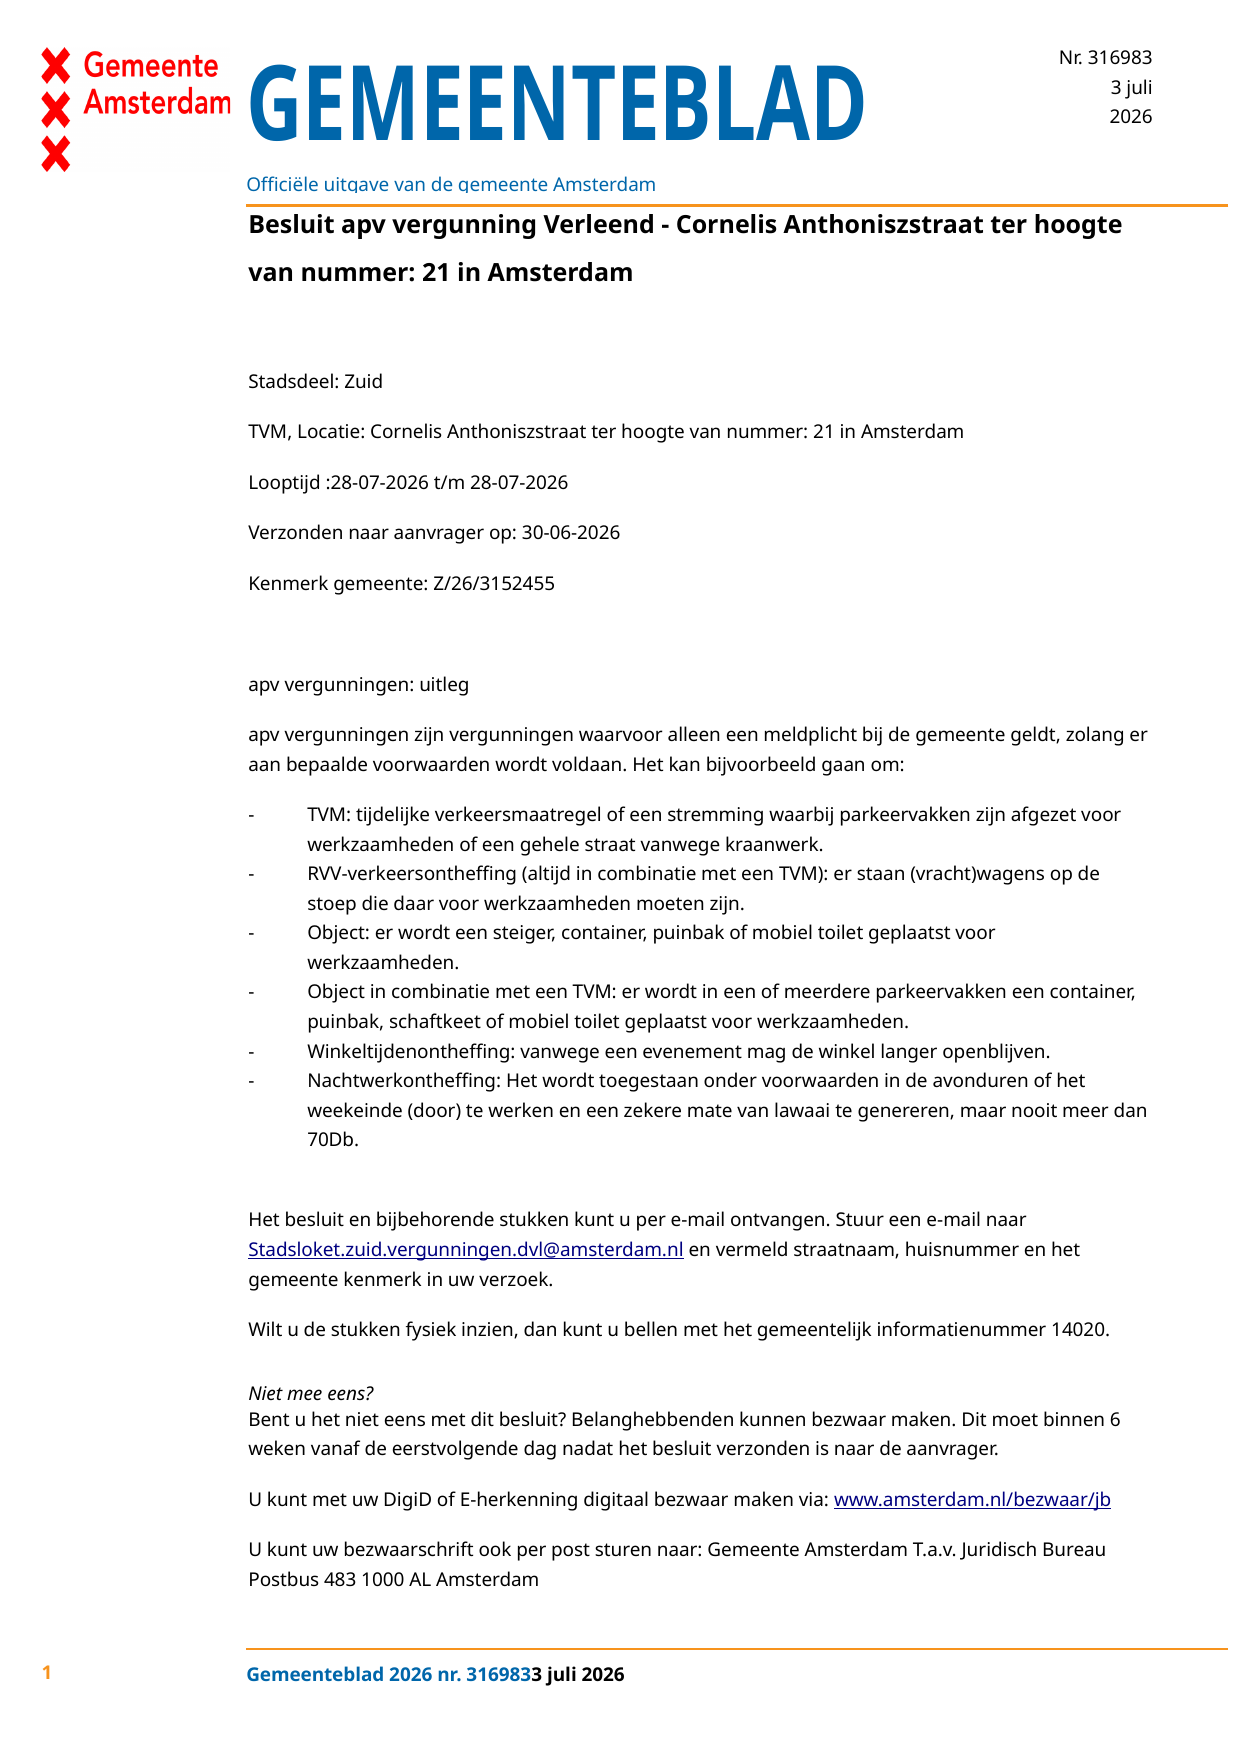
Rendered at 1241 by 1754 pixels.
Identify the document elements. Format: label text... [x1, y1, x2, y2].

text Looptijd :28-07-2026 t/m 28-07-2026 [248, 469, 1152, 495]
list Nachtwerkontheffing: Het wordt toegestaan onder voorwaarden in de avonduren of het weekeinde (door) te werken en een zekere mate van lawaai te genereren, maar nooit meer dan 70Db. [248, 1067, 1152, 1152]
text apv vergunningen: uitleg [248, 671, 1152, 697]
text Kenmerk gemeente: Z/26/3152455 [248, 570, 1152, 596]
list RVV-verkeersontheffing (altijd in combinatie met een TVM): er staan (vracht)wagens op de stoep die daar voor werkzaamheden moeten zijn. [248, 860, 1152, 916]
text apv vergunningen zijn vergunningen waarvoor alleen een meldplicht bij de gemeente geldt, zolang er aan bepaalde voorwaarden wordt voldaan. Het kan bijvoorbeeld gaan om: [248, 721, 1152, 777]
text Niet mee eens? [248, 1380, 1152, 1406]
text U kunt uw bezwaarschrift ook per post sturen naar: Gemeente Amsterdam T.a.v. Juridisch Bureau Postbus 483 1000 AL Amsterdam [248, 1536, 1152, 1592]
list Object in combinatie met een TVM: er wordt in een of meerdere parkeervakken een container, puinbak, schaftkeet of mobiel toilet geplaatst voor werkzaamheden. [248, 979, 1152, 1034]
text Bent u het niet eens met dit besluit? Belanghebbenden kunnen bezwaar maken. Dit moet binnen 6 weken vanaf de eerstvolgende dag nadat het besluit verzonden is naar de aanvrager. [248, 1406, 1152, 1461]
text U kunt met uw DigiD of E-herkenning digitaal bezwaar maken via: www.amsterdam.nl/bezwaar/jb [248, 1486, 1152, 1512]
text Stadsdeel: Zuid [248, 368, 1152, 394]
text Besluit apv vergunning Verleend - Cornelis Anthoniszstraat ter hoogte van nummer: 21 in Amsterdam [248, 207, 1152, 288]
list Winkeltijdenontheffing: vanwege een evenement mag de winkel langer openblijven. [248, 1038, 1152, 1064]
text Verzonden naar aanvrager op: 30-06-2026 [248, 519, 1152, 545]
list Object: er wordt een steiger, container, puinbak of mobiel toilet geplaatst voor werkzaamheden. [248, 919, 1152, 975]
text Het besluit en bijbehorende stukken kunt u per e-mail ontvangen. Stuur een e-mail naar Stadsloket.zuid.vergunningen.dvl@amsterdam.nl en vermeld straatnaam, huisnummer en het gemeente kenmerk in uw verzoek. [248, 1207, 1152, 1292]
list TVM: tijdelijke verkeersmaatregel of een stremming waarbij parkeervakken zijn afgezet voor werkzaamheden of een gehele straat vanwege kraanwerk. [248, 801, 1152, 857]
text TVM, Locatie: Cornelis Anthoniszstraat ter hoogte van nummer: 21 in Amsterdam [248, 419, 1152, 444]
picture [41, 47, 231, 172]
text Wilt u de stukken fysiek inzien, dan kunt u bellen met het gemeentelijk informatienummer 14020. [248, 1316, 1152, 1342]
